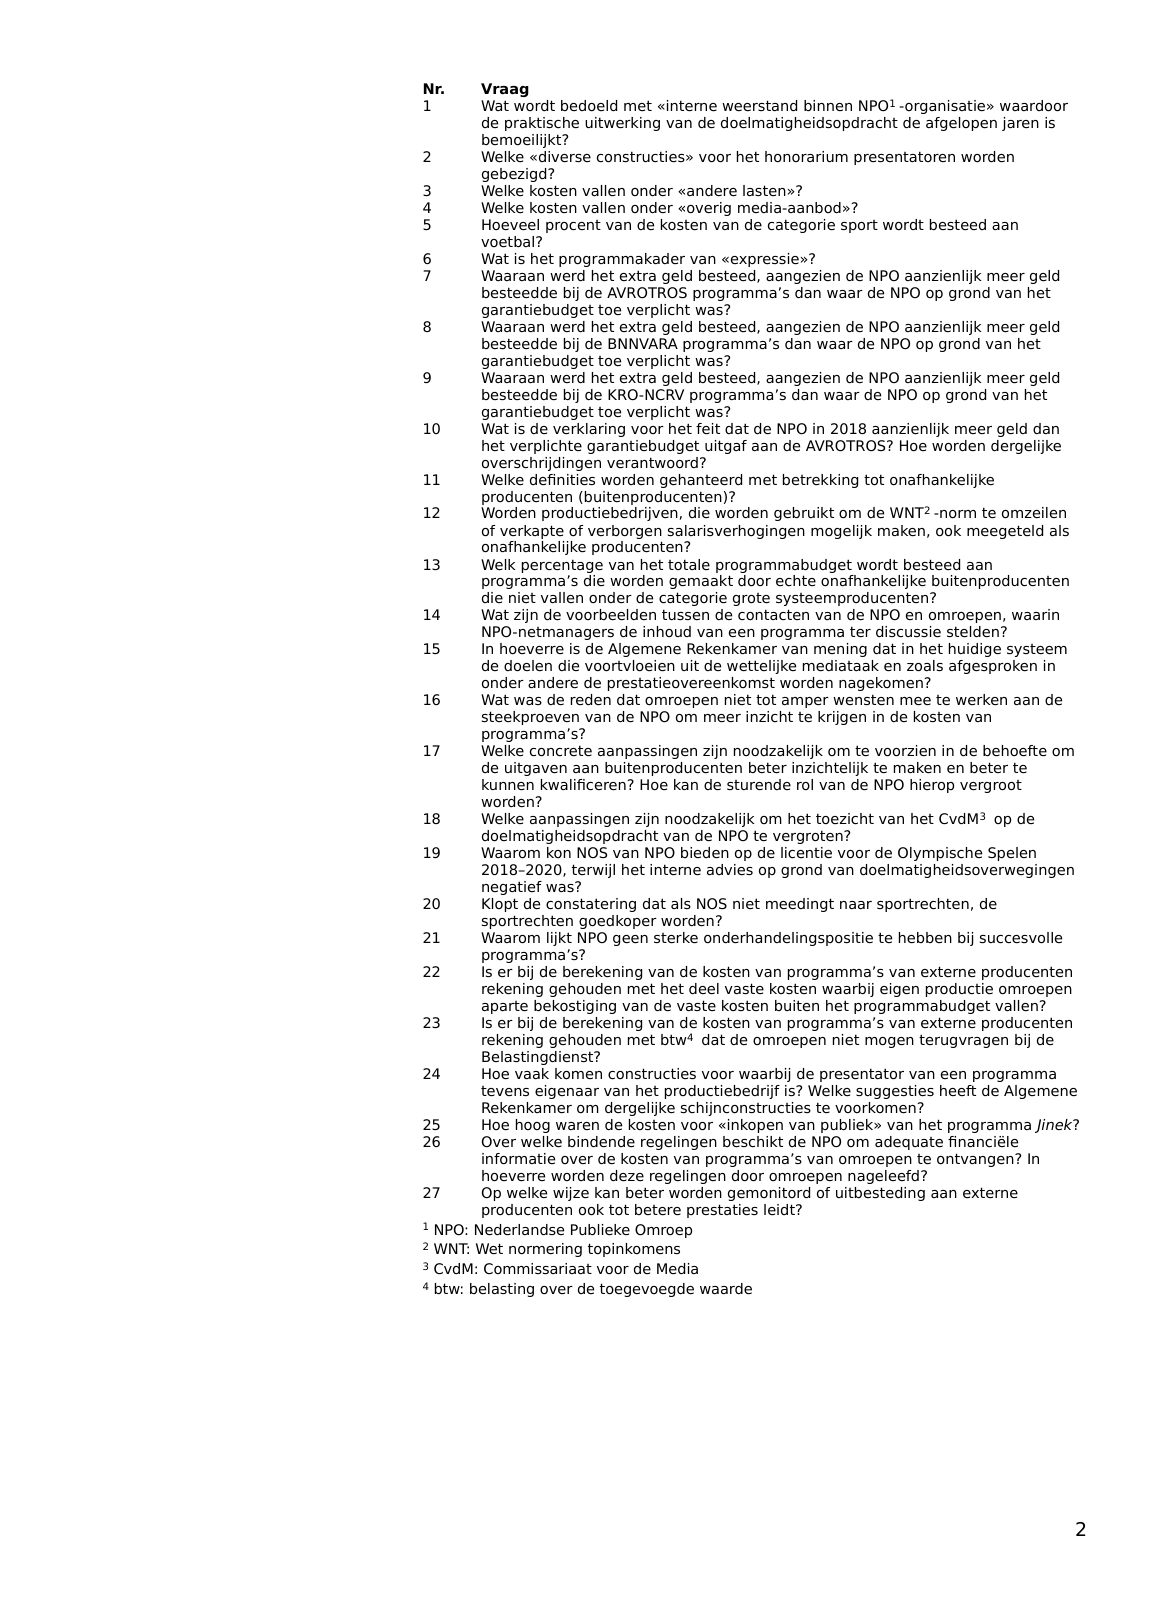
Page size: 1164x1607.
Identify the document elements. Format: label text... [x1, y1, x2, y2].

table_cell Is er bij de berekening van de kosten van programma’s van externe producenten rekening gehouden met btw4 dat de omroepen niet mogen terugvragen bij de Belastingdienst? [475, 1015, 1087, 1066]
table_cell 23 [422, 1015, 475, 1066]
table_cell 22 [422, 964, 475, 1015]
table_cell Waaraan werd het extra geld besteed, aangezien de NPO aanzienlijk meer geld besteedde bij de KRO-NCRV programma’s dan waar de NPO op grond van het garantiebudget toe verplicht was? [475, 370, 1087, 421]
table_cell Welke concrete aanpassingen zijn noodzakelijk om te voorzien in de behoefte om de uitgaven aan buitenproducenten beter inzichtelijk te maken en beter te kunnen kwalificeren? Hoe kan de sturende rol van de NPO hierop vergroot worden? [475, 743, 1087, 811]
table_cell 1 [422, 98, 475, 149]
table_cell Waarom kon NOS van NPO bieden op de licentie voor de Olympische Spelen 2018–2020, terwijl het interne advies op grond van doelmatigheidsoverwegingen negatief was? [475, 845, 1087, 896]
table_cell 4 [422, 200, 475, 217]
table_cell Wat was de reden dat omroepen niet tot amper wensten mee te werken aan de steekproeven van de NPO om meer inzicht te krijgen in de kosten van programma’s? [475, 692, 1087, 743]
table_cell 27 [422, 1185, 475, 1218]
table_cell Welke kosten vallen onder «andere lasten»? [475, 183, 1087, 200]
table_cell 24 [422, 1066, 475, 1117]
table_cell 13 [422, 556, 475, 607]
table_cell Welke kosten vallen onder «overig media-aanbod»? [475, 200, 1087, 217]
table_cell 1 NPO: Nederlandse Publieke Omroep 2 WNT: Wet normering topinkomens 3 CvdM: Commissariaat voor de Media 4 btw: belasting over de toegevoegde waarde [422, 1219, 1087, 1298]
table_cell 6 [422, 251, 475, 268]
table_cell Waaraan werd het extra geld besteed, aangezien de NPO aanzienlijk meer geld besteedde bij de BNNVARA programma’s dan waar de NPO op grond van het garantiebudget toe verplicht was? [475, 319, 1087, 369]
table_cell Wat zijn de voorbeelden tussen de contacten van de NPO en omroepen, waarin NPO-netmanagers de inhoud van een programma ter discussie stelden? [475, 607, 1087, 641]
table_cell 19 [422, 845, 475, 896]
table_cell 10 [422, 421, 475, 471]
table_cell 18 [422, 811, 475, 845]
table_cell 17 [422, 743, 475, 811]
table_header Vraag [475, 81, 1087, 98]
table_cell 14 [422, 607, 475, 641]
table_cell Hoe hoog waren de kosten voor «inkopen van publiek» van het programma Jinek? [475, 1117, 1087, 1134]
table_cell Wat wordt bedoeld met «interne weerstand binnen NPO1-organisatie» waardoor de praktische uitwerking van de doelmatigheidsopdracht de afgelopen jaren is bemoeilijkt? [475, 98, 1087, 149]
table_cell 3 [422, 183, 475, 200]
table_cell Welke «diverse constructies» voor het honorarium presentatoren worden gebezigd? [475, 149, 1087, 183]
table_header Nr. [422, 81, 475, 98]
table_cell 26 [422, 1134, 475, 1184]
table_cell 25 [422, 1117, 475, 1134]
table_cell 2 [422, 149, 475, 183]
table_cell In hoeverre is de Algemene Rekenkamer van mening dat in het huidige systeem de doelen die voortvloeien uit de wettelijke mediataak en zoals afgesproken in onder andere de prestatieovereenkomst worden nagekomen? [475, 641, 1087, 692]
table_cell 5 [422, 217, 475, 251]
table_cell 15 [422, 641, 475, 692]
table_cell Waarom lijkt NPO geen sterke onderhandelingspositie te hebben bij succesvolle programma’s? [475, 930, 1087, 964]
table_cell Welke definities worden gehanteerd met betrekking tot onafhankelijke producenten (buitenproducenten)? [475, 471, 1087, 505]
table_cell 21 [422, 930, 475, 964]
table_cell Worden productiebedrijven, die worden gebruikt om de WNT2-norm te omzeilen of verkapte of verborgen salarisverhogingen mogelijk maken, ook meegeteld als onafhankelijke producenten? [475, 505, 1087, 556]
table_cell Klopt de constatering dat als NOS niet meedingt naar sportrechten, de sportrechten goedkoper worden? [475, 896, 1087, 930]
table_cell 11 [422, 471, 475, 505]
table_cell Welk percentage van het totale programmabudget wordt besteed aan programma’s die worden gemaakt door echte onafhankelijke buitenproducenten die niet vallen onder de categorie grote systeemproducenten? [475, 556, 1087, 607]
table_cell 9 [422, 370, 475, 421]
table_cell Hoe vaak komen constructies voor waarbij de presentator van een programma tevens eigenaar van het productiebedrijf is? Welke suggesties heeft de Algemene Rekenkamer om dergelijke schijnconstructies te voorkomen? [475, 1066, 1087, 1117]
table_cell Is er bij de berekening van de kosten van programma’s van externe producenten rekening gehouden met het deel vaste kosten waarbij eigen productie omroepen aparte bekostiging van de vaste kosten buiten het programmabudget vallen? [475, 964, 1087, 1015]
table_cell Waaraan werd het extra geld besteed, aangezien de NPO aanzienlijk meer geld besteedde bij de AVROTROS programma’s dan waar de NPO op grond van het garantiebudget toe verplicht was? [475, 268, 1087, 319]
table_cell 7 [422, 268, 475, 319]
table_cell 12 [422, 505, 475, 556]
table_cell Welke aanpassingen zijn noodzakelijk om het toezicht van het CvdM3 op de doelmatigheidsopdracht van de NPO te vergroten? [475, 811, 1087, 845]
table_cell Wat is de verklaring voor het feit dat de NPO in 2018 aanzienlijk meer geld dan het verplichte garantiebudget uitgaf aan de AVROTROS? Hoe worden dergelijke overschrijdingen verantwoord? [475, 421, 1087, 471]
table_cell Over welke bindende regelingen beschikt de NPO om adequate financiële informatie over de kosten van programma’s van omroepen te ontvangen? In hoeverre worden deze regelingen door omroepen nageleefd? [475, 1134, 1087, 1184]
table_cell 8 [422, 319, 475, 369]
table_cell 20 [422, 896, 475, 930]
table_cell Hoeveel procent van de kosten van de categorie sport wordt besteed aan voetbal? [475, 217, 1087, 251]
table_cell Wat is het programmakader van «expressie»? [475, 251, 1087, 268]
table_cell 16 [422, 692, 475, 743]
table_cell Op welke wijze kan beter worden gemonitord of uitbesteding aan externe producenten ook tot betere prestaties leidt? [475, 1185, 1087, 1218]
